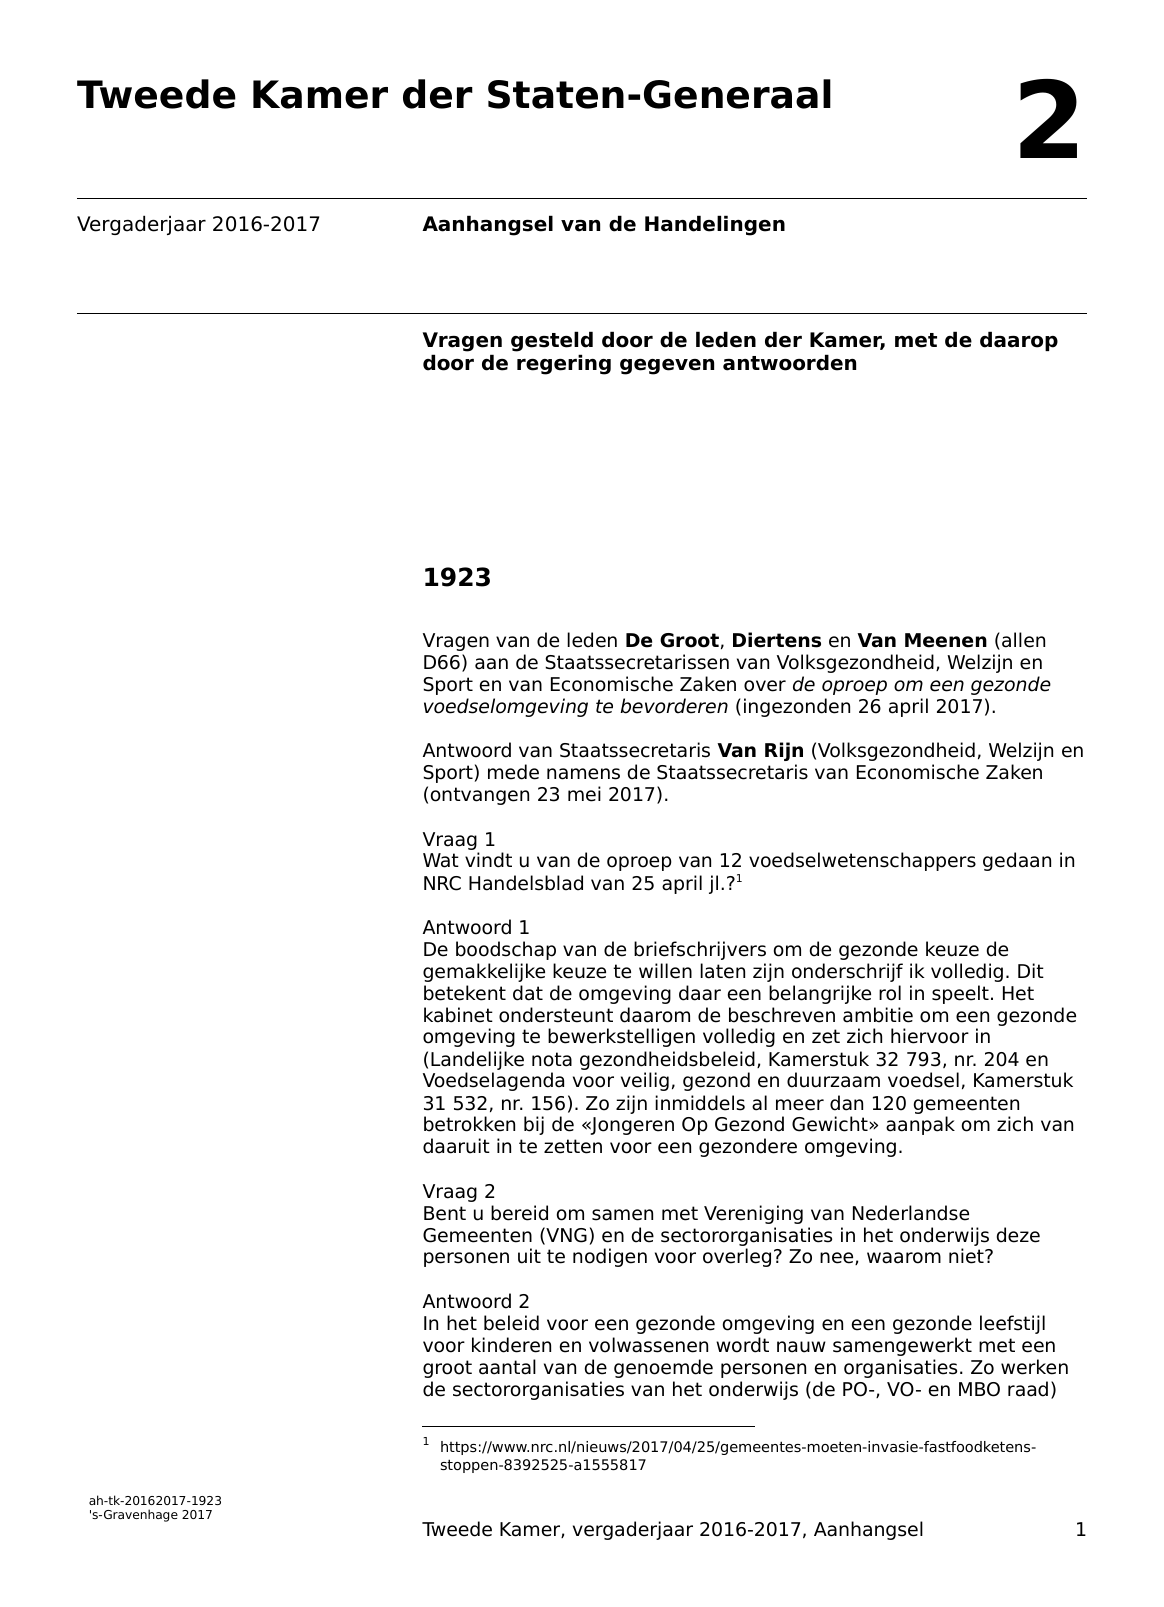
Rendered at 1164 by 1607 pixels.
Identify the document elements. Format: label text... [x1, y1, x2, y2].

table_cell [77, 314, 422, 375]
text https://www.nrc.nl/nieuws/2017/04/25/gemeentes-moeten-invasie-fastfoodketens-stoppen-8392525-a1555817 [422, 1435, 1087, 1474]
text In het beleid voor een gezonde omgeving en een gezonde leefstijl voor kinderen en volwassenen wordt nauw samengewerkt met een groot aantal van de genoemde personen en organisaties. Zo werken de sectororganisaties van het onderwijs (de PO-, VO- en MBO raad) [422, 1313, 1087, 1401]
text Bent u bereid om samen met Vereniging van Nederlandse Gemeenten (VNG) en de sectororganisaties in het onderwijs deze personen uit te nodigen voor overleg? Zo nee, waarom niet? [422, 1202, 1087, 1268]
text 's-Gravenhage 2017 [88, 1508, 323, 1522]
text 1923 [422, 563, 1087, 592]
text Vragen van de leden De Groot, Diertens en Van Meenen (allen D66) aan de Staatssecretarissen van Volksgezondheid, Welzijn en Sport en van Economische Zaken over de oproep om een gezonde voedselomgeving te bevorderen (ingezonden 26 april 2017). [422, 630, 1087, 718]
text Vraag 1 [422, 828, 1087, 850]
text Vraag 2 [422, 1181, 1087, 1202]
table_cell Aanhangsel van de Handelingen [422, 199, 1087, 313]
text Wat vindt u van de oproep van 12 voedselwetenschappers gedaan in NRC Handelsblad van 25 april jl.? [422, 850, 1087, 894]
table_cell Vragen gesteld door de leden der Kamer, met de daarop door de regering gegeven antwoorden [422, 314, 1087, 375]
text De boodschap van de briefschrijvers om de gezonde keuze de gemakkelijke keuze te willen laten zijn onderschrijf ik volledig. Dit betekent dat de omgeving daar een belangrijke rol in speelt. Het kabinet ondersteunt daarom de beschreven ambitie om een gezonde omgeving te bewerkstelligen volledig en zet zich hiervoor in (Landelijke nota gezondheidsbeleid, Kamerstuk 32 793, nr. 204 en Voedselagenda voor veilig, gezond en duurzaam voedsel, Kamerstuk 31 532, nr. 156). Zo zijn inmiddels al meer dan 120 gemeenten betrokken bij de «Jongeren Op Gezond Gewicht» aanpak om zich van daaruit in te zetten voor een gezondere omgeving. [422, 938, 1087, 1158]
text Antwoord 2 [422, 1291, 1087, 1313]
text Antwoord 1 [422, 917, 1087, 938]
table_header Tweede Kamer der Staten-Generaal [77, 59, 886, 198]
table_cell Vergaderjaar 2016-2017 [77, 199, 422, 313]
text Antwoord van Staatssecretaris Van Rijn (Volksgezondheid, Welzijn en Sport) mede namens de Staatssecretaris van Economische Zaken (ontvangen 23 mei 2017). [422, 740, 1087, 806]
text ah-tk-20162017-1923 [88, 1494, 323, 1508]
table_header 2 [886, 59, 1087, 198]
